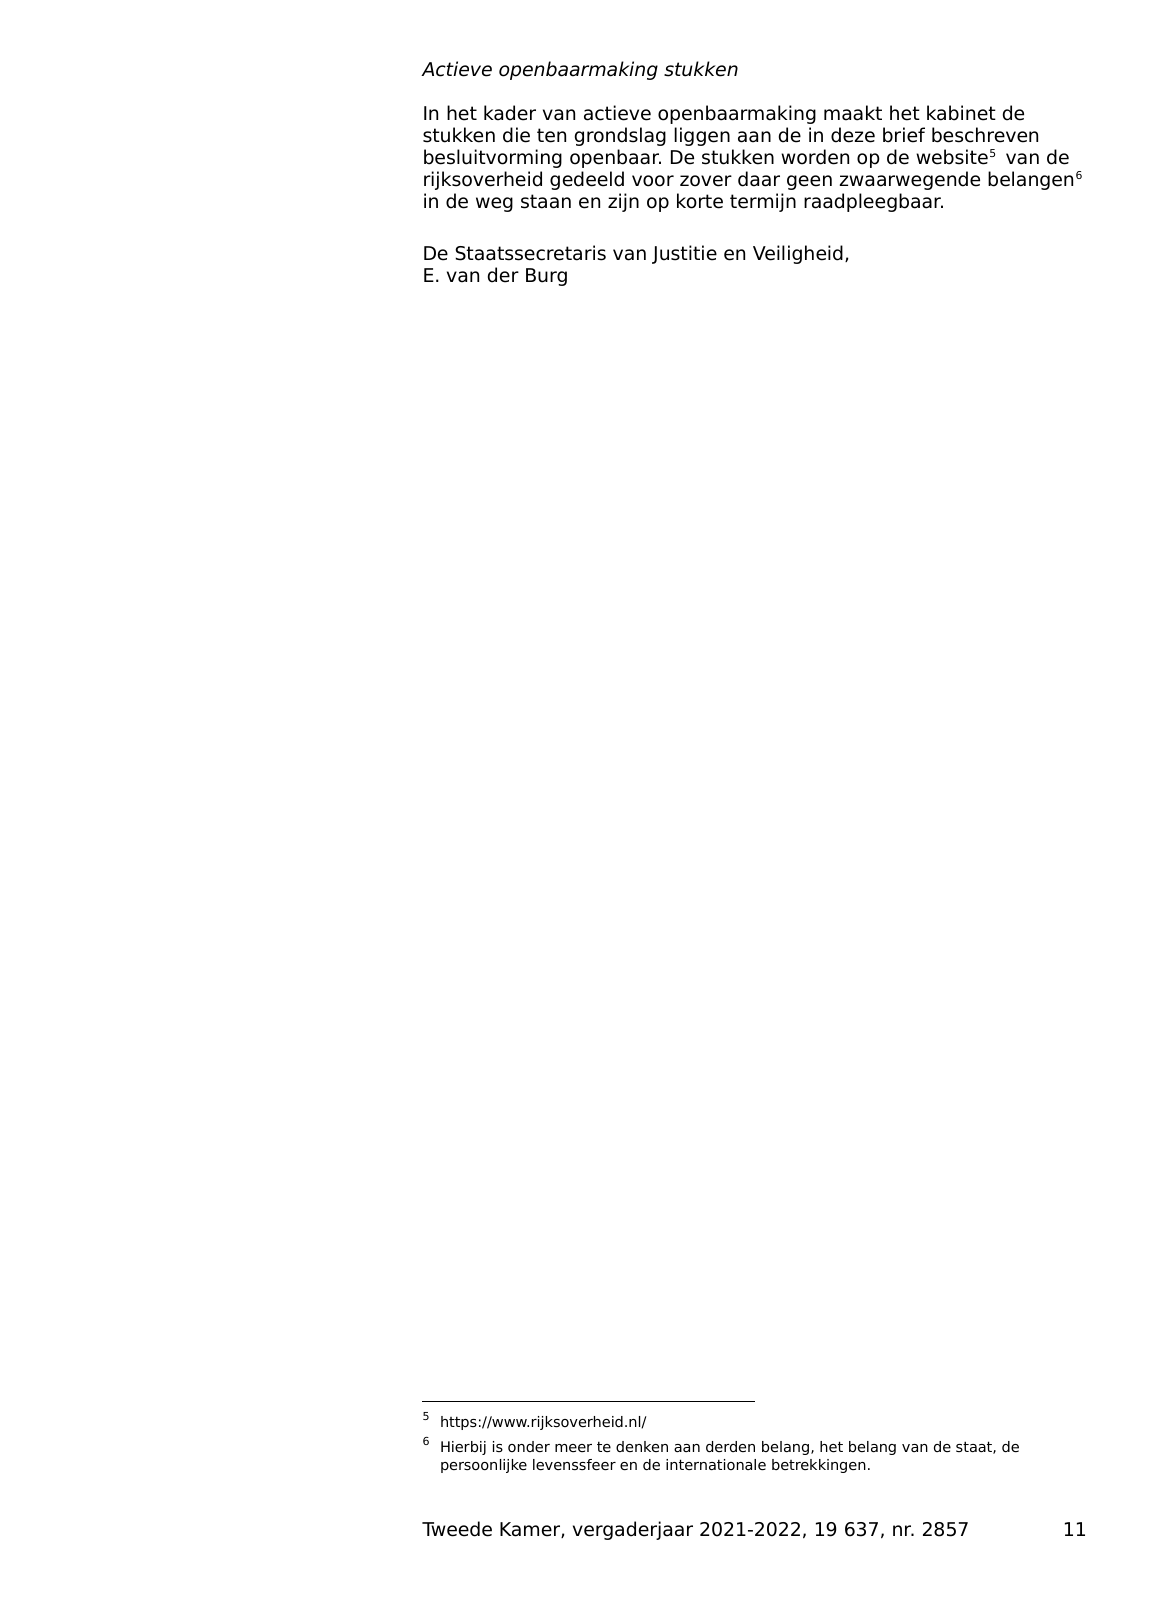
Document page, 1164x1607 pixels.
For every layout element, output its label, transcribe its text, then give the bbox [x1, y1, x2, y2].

text De Staatssecretaris van Justitie en Veiligheid, E. van der Burg [422, 243, 1087, 287]
text In het kader van actieve openbaarmaking maakt het kabinet de stukken die ten grondslag liggen aan de in deze brief beschreven besluitvorming openbaar. De stukken worden op de website van de rijksoverheid gedeeld voor zover daar geen zwaarwegende belangen in de weg staan en zijn op korte termijn raadpleegbaar. [422, 103, 1087, 213]
text https://www.rijksoverheid.nl/ [422, 1410, 1087, 1432]
subtitle Actieve openbaarmaking stukken [422, 59, 1087, 81]
text Hierbij is onder meer te denken aan derden belang, het belang van de staat, de persoonlijke levenssfeer en de internationale betrekkingen. [422, 1435, 1087, 1474]
